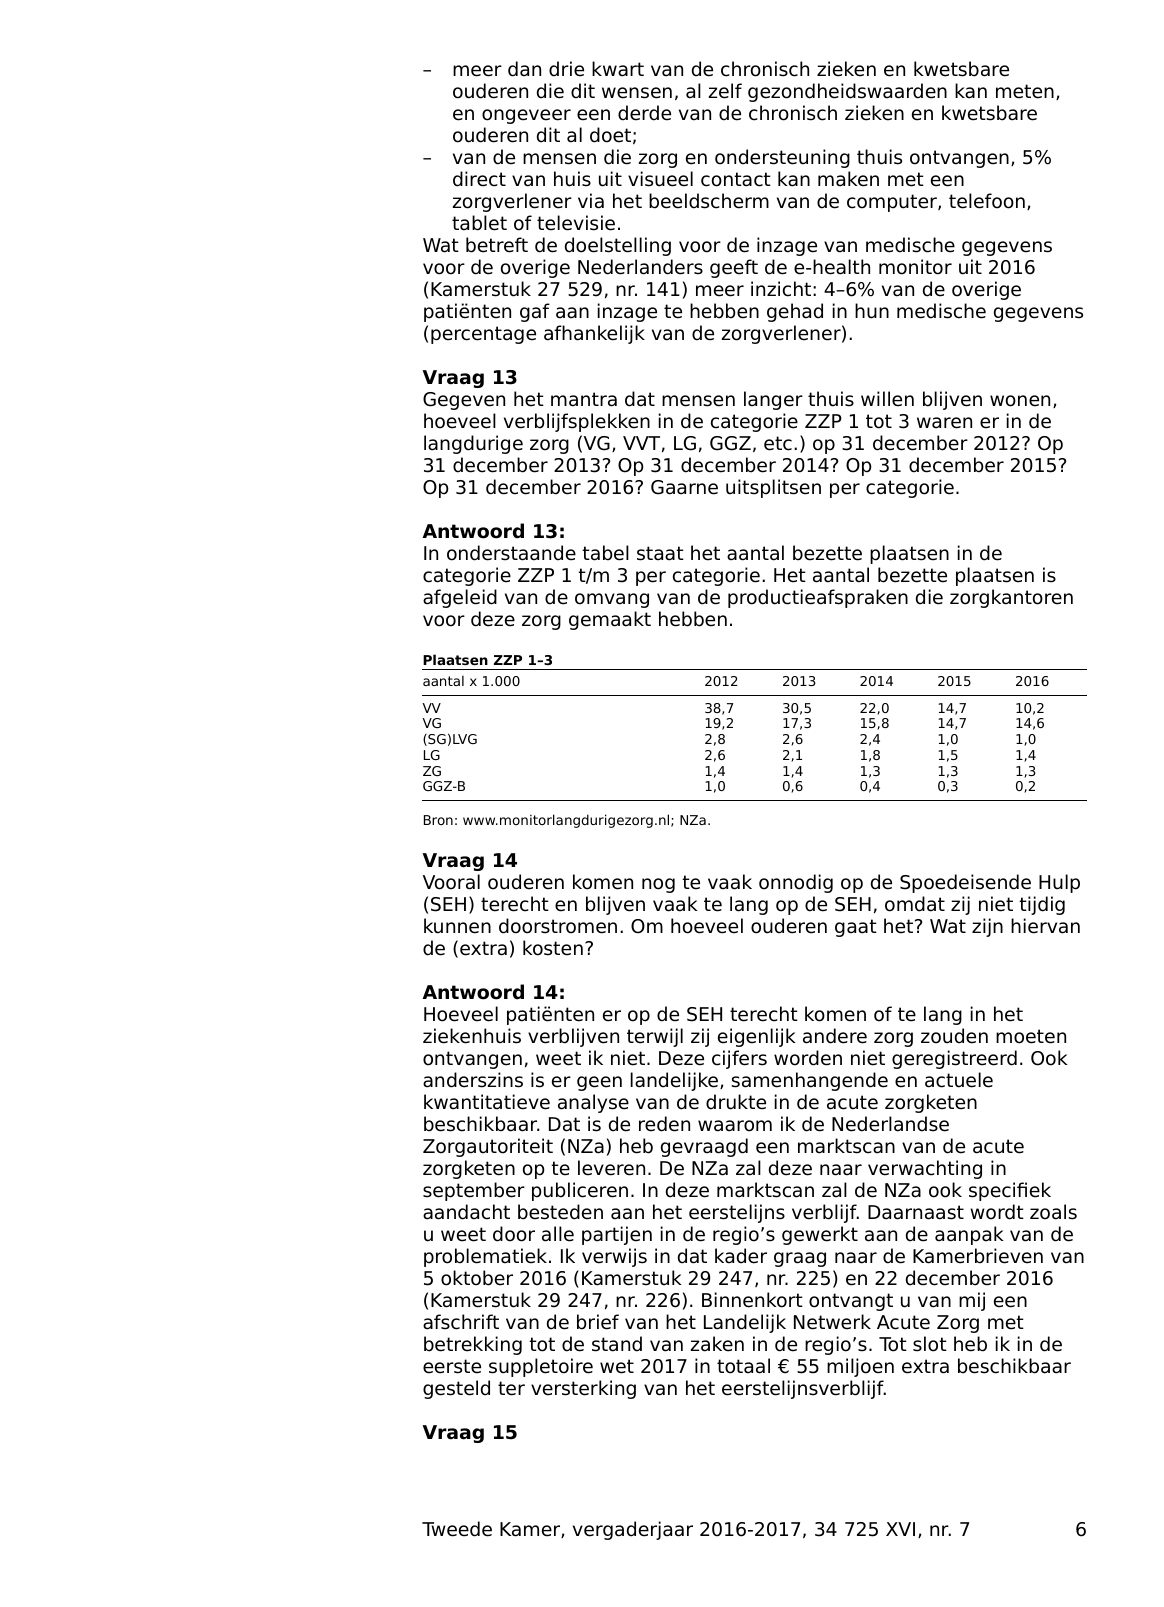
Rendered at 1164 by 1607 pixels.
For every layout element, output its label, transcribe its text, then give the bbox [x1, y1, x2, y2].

table_cell 19,2 [698, 716, 776, 732]
table_cell 1,0 [1009, 732, 1087, 748]
table_cell 0,3 [931, 779, 1009, 799]
table_cell LG [422, 748, 698, 763]
table_cell 14,6 [1009, 716, 1087, 732]
table_cell 22,0 [854, 696, 931, 716]
table_cell 0,6 [776, 779, 853, 799]
table_cell 2012 [698, 670, 776, 695]
table_cell GGZ-B [422, 779, 698, 799]
table_cell ZG [422, 763, 698, 779]
text Wat betreft de doelstelling voor de inzage van medische gegevens voor de overige Nederlanders geeft de e-health monitor uit 2016 (Kamerstuk 27 529, nr. 141) meer inzicht: 4–6% van de overige patiënten gaf aan inzage te hebben gehad in hun medische gegevens (percentage afhankelijk van de zorgverlener). [422, 235, 1087, 345]
table_cell 14,7 [931, 716, 1009, 732]
table_cell 1,4 [698, 763, 776, 779]
text – van de mensen die zorg en ondersteuning thuis ontvangen, 5% direct van huis uit visueel contact kan maken met een zorgverlener via het beeldscherm van de computer, telefoon, tablet of televisie. [422, 147, 1087, 235]
text Vraag 15 [422, 1422, 1087, 1444]
table_cell 2016 [1009, 670, 1087, 695]
table_cell VV [422, 696, 698, 716]
table_cell 0,4 [854, 779, 931, 799]
table_cell 2,1 [776, 748, 853, 763]
table_cell 1,0 [698, 779, 776, 799]
table_cell VG [422, 716, 698, 732]
table_cell 2,6 [698, 748, 776, 763]
table_cell 1,3 [1009, 763, 1087, 779]
table_cell Bron: www.monitorlangdurigezorg.nl; NZa. [422, 801, 1087, 828]
table_cell 30,5 [776, 696, 853, 716]
text Vraag 14 [422, 850, 1087, 872]
table_cell 14,7 [931, 696, 1009, 716]
text Hoeveel patiënten er op de SEH terecht komen of te lang in het ziekenhuis verblijven terwijl zij eigenlijk andere zorg zouden moeten ontvangen, weet ik niet. Deze cijfers worden niet geregistreerd. Ook anderszins is er geen landelijke, samenhangende en actuele kwantitatieve analyse van de drukte in de acute zorgketen beschikbaar. Dat is de reden waarom ik de Nederlandse Zorgautoriteit (NZa) heb gevraagd een marktscan van de acute zorgketen op te leveren. De NZa zal deze naar verwachting in september publiceren. In deze marktscan zal de NZa ook specifiek aandacht besteden aan het eerstelijns verblijf. Daarnaast wordt zoals u weet door alle partijen in de regio’s gewerkt aan de aanpak van de problematiek. Ik verwijs in dat kader graag naar de Kamerbrieven van 5 oktober 2016 (Kamerstuk 29 247, nr. 225) en 22 december 2016 (Kamerstuk 29 247, nr. 226). Binnenkort ontvangt u van mij een afschrift van de brief van het Landelijk Netwerk Acute Zorg met betrekking tot de stand van zaken in de regio’s. Tot slot heb ik in de eerste suppletoire wet 2017 in totaal € 55 miljoen extra beschikbaar gesteld ter versterking van het eerstelijnsverblijf. [422, 1004, 1087, 1400]
table_cell 0,2 [1009, 779, 1087, 799]
table_cell 1,4 [1009, 748, 1087, 763]
text Vooral ouderen komen nog te vaak onnodig op de Spoedeisende Hulp (SEH) terecht en blijven vaak te lang op de SEH, omdat zij niet tijdig kunnen doorstromen. Om hoeveel ouderen gaat het? Wat zijn hiervan de (extra) kosten? [422, 872, 1087, 960]
table_cell 17,3 [776, 716, 853, 732]
table_cell 1,0 [931, 732, 1009, 748]
text Antwoord 13: [422, 521, 1087, 543]
table_cell 1,5 [931, 748, 1009, 763]
table_cell 2015 [931, 670, 1009, 695]
table_cell 1,3 [931, 763, 1009, 779]
text – meer dan drie kwart van de chronisch zieken en kwetsbare ouderen die dit wensen, al zelf gezondheidswaarden kan meten, en ongeveer een derde van de chronisch zieken en kwetsbare ouderen dit al doet; [422, 59, 1087, 147]
text In onderstaande tabel staat het aantal bezette plaatsen in de categorie ZZP 1 t/m 3 per categorie. Het aantal bezette plaatsen is afgeleid van de omvang van de productieafspraken die zorgkantoren voor deze zorg gemaakt hebben. [422, 543, 1087, 631]
table_cell 2014 [854, 670, 931, 695]
table_cell 2,8 [698, 732, 776, 748]
text Vraag 13 [422, 367, 1087, 389]
table_cell 10,2 [1009, 696, 1087, 716]
text Gegeven het mantra dat mensen langer thuis willen blijven wonen, hoeveel verblijfsplekken in de categorie ZZP 1 tot 3 waren er in de langdurige zorg (VG, VVT, LG, GGZ, etc.) op 31 december 2012? Op 31 december 2013? Op 31 december 2014? Op 31 december 2015? Op 31 december 2016? Gaarne uitsplitsen per categorie. [422, 389, 1087, 499]
table_cell 1,4 [776, 763, 853, 779]
table_cell 2,6 [776, 732, 853, 748]
table_cell (SG)LVG [422, 732, 698, 748]
table_cell 38,7 [698, 696, 776, 716]
table_cell 15,8 [854, 716, 931, 732]
table_cell 2,4 [854, 732, 931, 748]
table_cell 2013 [776, 670, 853, 695]
text Antwoord 14: [422, 982, 1087, 1004]
table_cell 1,3 [854, 763, 931, 779]
table_cell aantal x 1.000 [422, 670, 698, 695]
table_cell 1,8 [854, 748, 931, 763]
table_header Plaatsen ZZP 1–3 [422, 653, 1087, 668]
